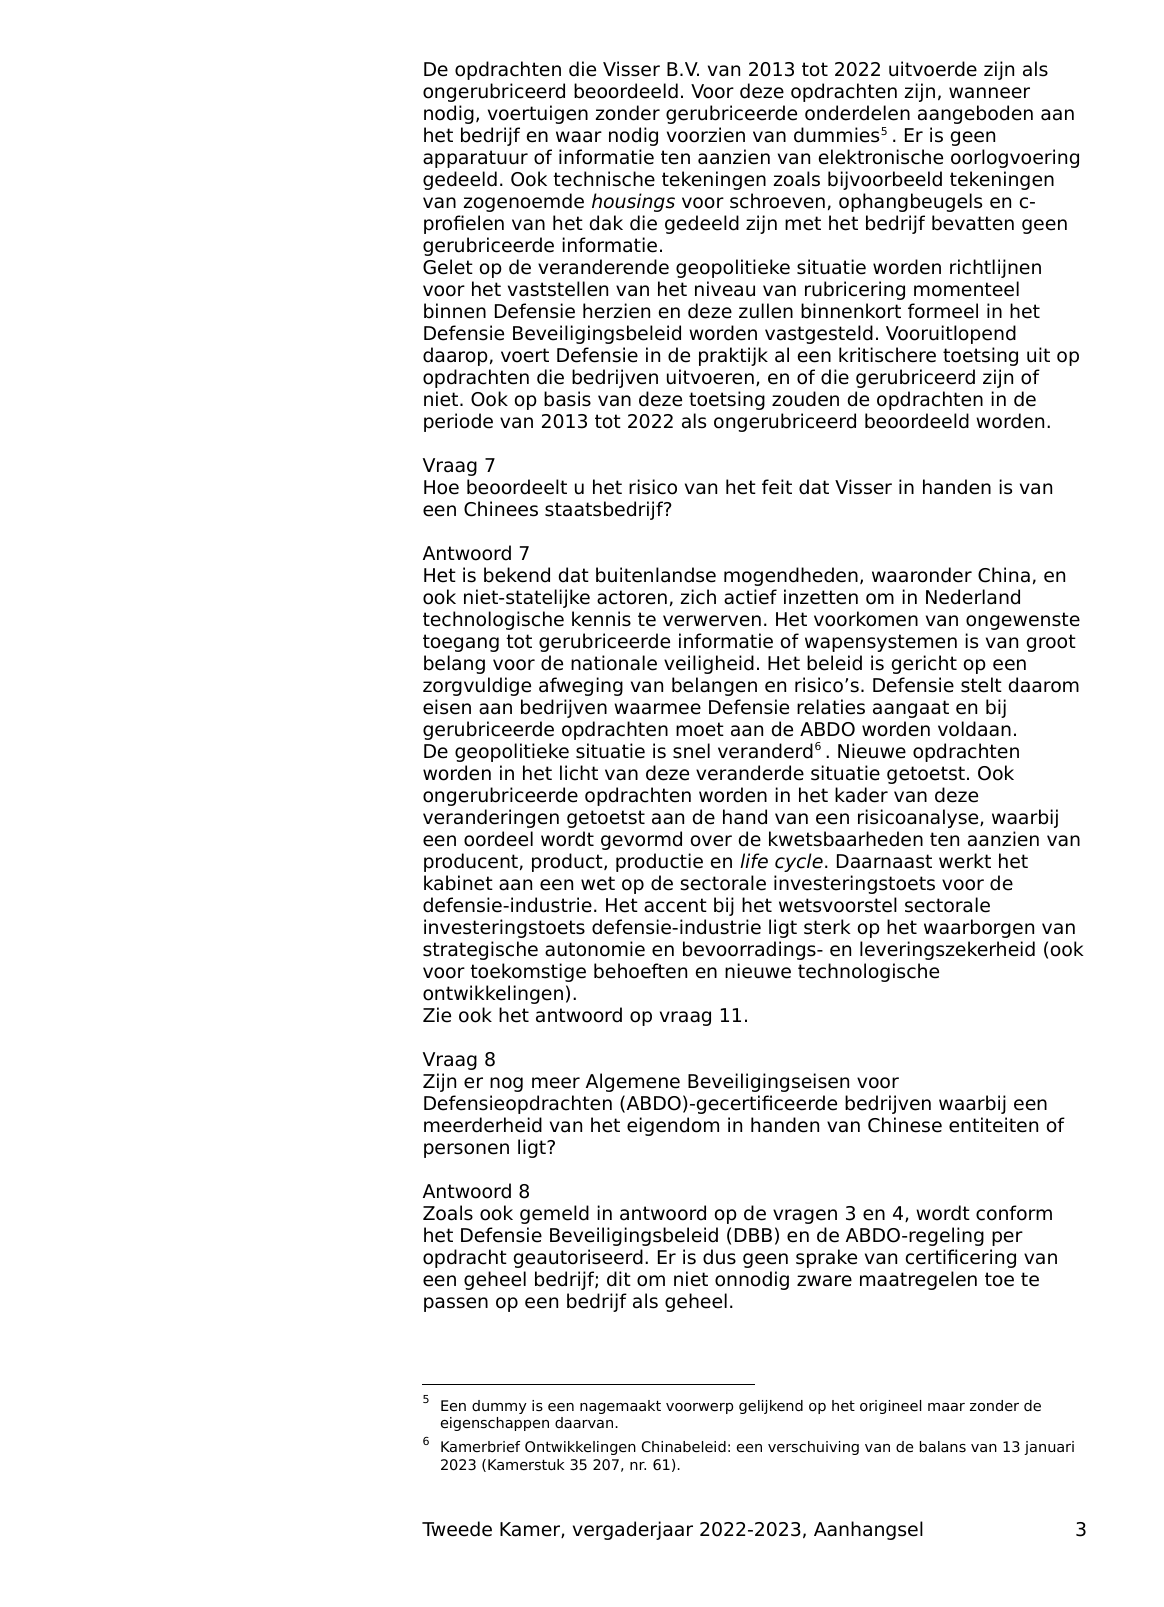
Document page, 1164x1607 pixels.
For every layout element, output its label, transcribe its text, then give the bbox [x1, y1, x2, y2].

text Zijn er nog meer Algemene Beveiligingseisen voor Defensieopdrachten (ABDO)-gecertificeerde bedrijven waarbij een meerderheid van het eigendom in handen van Chinese entiteiten of personen ligt? [422, 1071, 1087, 1159]
text Een dummy is een nagemaakt voorwerp gelijkend op het origineel maar zonder de eigenschappen daarvan. [422, 1393, 1087, 1432]
text De geopolitieke situatie is snel veranderd. Nieuwe opdrachten worden in het licht van deze veranderde situatie getoetst. Ook ongerubriceerde opdrachten worden in het kader van deze veranderingen getoetst aan de hand van een risicoanalyse, waarbij een oordeel wordt gevormd over de kwetsbaarheden ten aanzien van producent, product, productie en life cycle. Daarnaast werkt het kabinet aan een wet op de sectorale investeringstoets voor de defensie-industrie. Het accent bij het wetsvoorstel sectorale investeringstoets defensie-industrie ligt sterk op het waarborgen van strategische autonomie en bevoorradings- en leveringszekerheid (ook voor toekomstige behoeften en nieuwe technologische ontwikkelingen). [422, 741, 1087, 1004]
text Kamerbrief Ontwikkelingen Chinabeleid: een verschuiving van de balans van 13 januari 2023 (Kamerstuk 35 207, nr. 61). [422, 1435, 1087, 1474]
text Vraag 8 [422, 1049, 1087, 1071]
text Hoe beoordeelt u het risico van het feit dat Visser in handen is van een Chinees staatsbedrijf? [422, 477, 1087, 521]
text Vraag 7 [422, 455, 1087, 477]
text Zie ook het antwoord op vraag 11. [422, 1004, 1087, 1027]
text Het is bekend dat buitenlandse mogendheden, waaronder China, en ook niet-statelijke actoren, zich actief inzetten om in Nederland technologische kennis te verwerven. Het voorkomen van ongewenste toegang tot gerubriceerde informatie of wapensystemen is van groot belang voor de nationale veiligheid. Het beleid is gericht op een zorgvuldige afweging van belangen en risico’s. Defensie stelt daarom eisen aan bedrijven waarmee Defensie relaties aangaat en bij gerubriceerde opdrachten moet aan de ABDO worden voldaan. [422, 565, 1087, 741]
text Antwoord 8 [422, 1181, 1087, 1203]
text De opdrachten die Visser B.V. van 2013 tot 2022 uitvoerde zijn als ongerubriceerd beoordeeld. Voor deze opdrachten zijn, wanneer nodig, voertuigen zonder gerubriceerde onderdelen aangeboden aan het bedrijf en waar nodig voorzien van dummies. Er is geen apparatuur of informatie ten aanzien van elektronische oorlogvoering gedeeld. Ook technische tekeningen zoals bijvoorbeeld tekeningen van zogenoemde housings voor schroeven, ophangbeugels en c-profielen van het dak die gedeeld zijn met het bedrijf bevatten geen gerubriceerde informatie. [422, 59, 1087, 257]
text Zoals ook gemeld in antwoord op de vragen 3 en 4, wordt conform het Defensie Beveiligingsbeleid (DBB) en de ABDO-regeling per opdracht geautoriseerd. Er is dus geen sprake van certificering van een geheel bedrijf; dit om niet onnodig zware maatregelen toe te passen op een bedrijf als geheel. [422, 1203, 1087, 1313]
text Antwoord 7 [422, 543, 1087, 565]
text Gelet op de veranderende geopolitieke situatie worden richtlijnen voor het vaststellen van het niveau van rubricering momenteel binnen Defensie herzien en deze zullen binnenkort formeel in het Defensie Beveiligingsbeleid worden vastgesteld. Vooruitlopend daarop, voert Defensie in de praktijk al een kritischere toetsing uit op opdrachten die bedrijven uitvoeren, en of die gerubriceerd zijn of niet. Ook op basis van deze toetsing zouden de opdrachten in de periode van 2013 tot 2022 als ongerubriceerd beoordeeld worden. [422, 257, 1087, 433]
